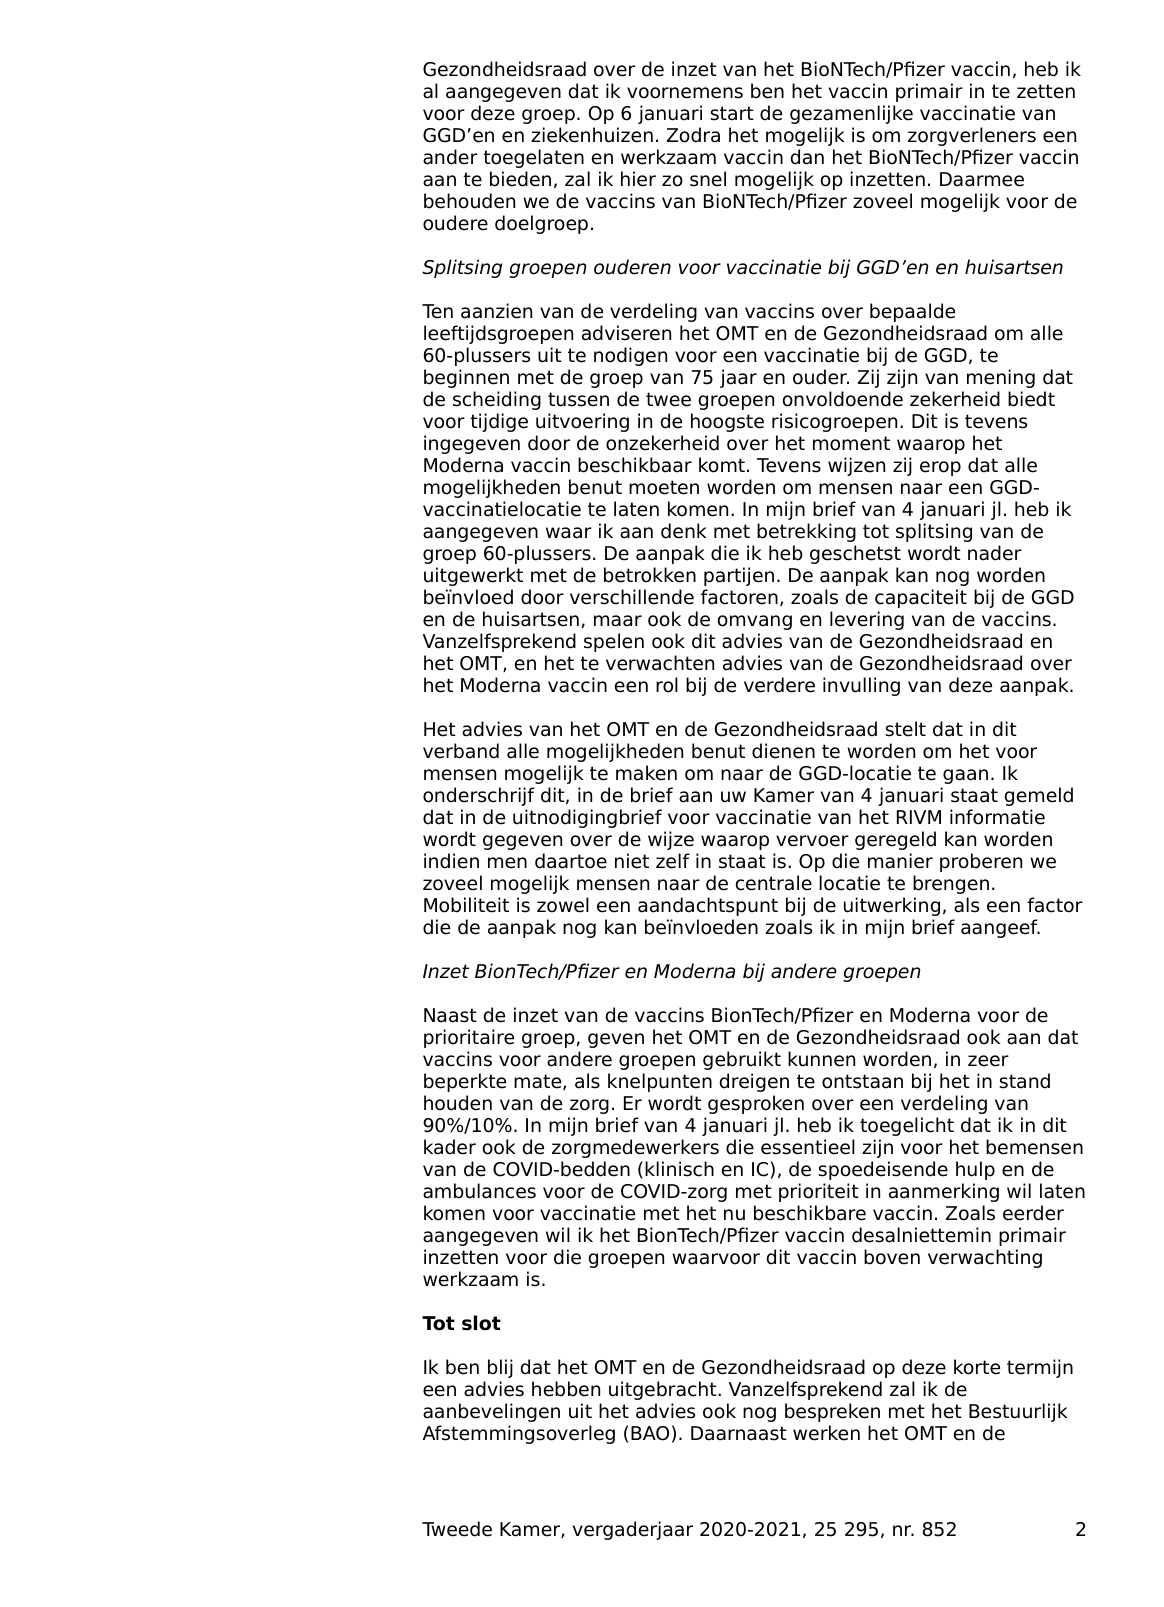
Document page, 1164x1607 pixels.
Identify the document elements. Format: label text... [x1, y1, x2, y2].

text Naast de inzet van de vaccins BionTech/Pfizer en Moderna voor de prioritaire groep, geven het OMT en de Gezondheidsraad ook aan dat vaccins voor andere groepen gebruikt kunnen worden, in zeer beperkte mate, als knelpunten dreigen te ontstaan bij het in stand houden van de zorg. Er wordt gesproken over een verdeling van 90%/10%. In mijn brief van 4 januari jl. heb ik toegelicht dat ik in dit kader ook de zorgmedewerkers die essentieel zijn voor het bemensen van de COVID-bedden (klinisch en IC), de spoedeisende hulp en de ambulances voor de COVID-zorg met prioriteit in aanmerking wil laten komen voor vaccinatie met het nu beschikbare vaccin. Zoals eerder aangegeven wil ik het BionTech/Pfizer vaccin desalniettemin primair inzetten voor die groepen waarvoor dit vaccin boven verwachting werkzaam is. [422, 1005, 1087, 1291]
subtitle Inzet BionTech/Pfizer en Moderna bij andere groepen [422, 961, 1087, 983]
text Het advies van het OMT en de Gezondheidsraad stelt dat in dit verband alle mogelijkheden benut dienen te worden om het voor mensen mogelijk te maken om naar de GGD-locatie te gaan. Ik onderschrijf dit, in de brief aan uw Kamer van 4 januari staat gemeld dat in de uitnodigingbrief voor vaccinatie van het RIVM informatie wordt gegeven over de wijze waarop vervoer geregeld kan worden indien men daartoe niet zelf in staat is. Op die manier proberen we zoveel mogelijk mensen naar de centrale locatie te brengen. Mobiliteit is zowel een aandachtspunt bij de uitwerking, als een factor die de aanpak nog kan beïnvloeden zoals ik in mijn brief aangeef. [422, 719, 1087, 939]
text Ten aanzien van de verdeling van vaccins over bepaalde leeftijdsgroepen adviseren het OMT en de Gezondheidsraad om alle 60-plussers uit te nodigen voor een vaccinatie bij de GGD, te beginnen met de groep van 75 jaar en ouder. Zij zijn van mening dat de scheiding tussen de twee groepen onvoldoende zekerheid biedt voor tijdige uitvoering in de hoogste risicogroepen. Dit is tevens ingegeven door de onzekerheid over het moment waarop het Moderna vaccin beschikbaar komt. Tevens wijzen zij erop dat alle mogelijkheden benut moeten worden om mensen naar een GGD-vaccinatielocatie te laten komen. In mijn brief van 4 januari jl. heb ik aangegeven waar ik aan denk met betrekking tot splitsing van de groep 60-plussers. De aanpak die ik heb geschetst wordt nader uitgewerkt met de betrokken partijen. De aanpak kan nog worden beïnvloed door verschillende factoren, zoals de capaciteit bij de GGD en de huisartsen, maar ook de omvang en levering van de vaccins. Vanzelfsprekend spelen ook dit advies van de Gezondheidsraad en het OMT, en het te verwachten advies van de Gezondheidsraad over het Moderna vaccin een rol bij de verdere invulling van deze aanpak. [422, 301, 1087, 697]
text Ik ben blij dat het OMT en de Gezondheidsraad op deze korte termijn een advies hebben uitgebracht. Vanzelfsprekend zal ik de aanbevelingen uit het advies ook nog bespreken met het Bestuurlijk Afstemmingsoverleg (BAO). Daarnaast werken het OMT en de [422, 1357, 1087, 1445]
subtitle Tot slot [422, 1313, 1087, 1335]
text Gezondheidsraad over de inzet van het BioNTech/Pfizer vaccin, heb ik al aangegeven dat ik voornemens ben het vaccin primair in te zetten voor deze groep. Op 6 januari start de gezamenlijke vaccinatie van GGD’en en ziekenhuizen. Zodra het mogelijk is om zorgverleners een ander toegelaten en werkzaam vaccin dan het BioNTech/Pfizer vaccin aan te bieden, zal ik hier zo snel mogelijk op inzetten. Daarmee behouden we de vaccins van BioNTech/Pfizer zoveel mogelijk voor de oudere doelgroep. [422, 59, 1087, 235]
subtitle Splitsing groepen ouderen voor vaccinatie bij GGD’en en huisartsen [422, 257, 1087, 279]
